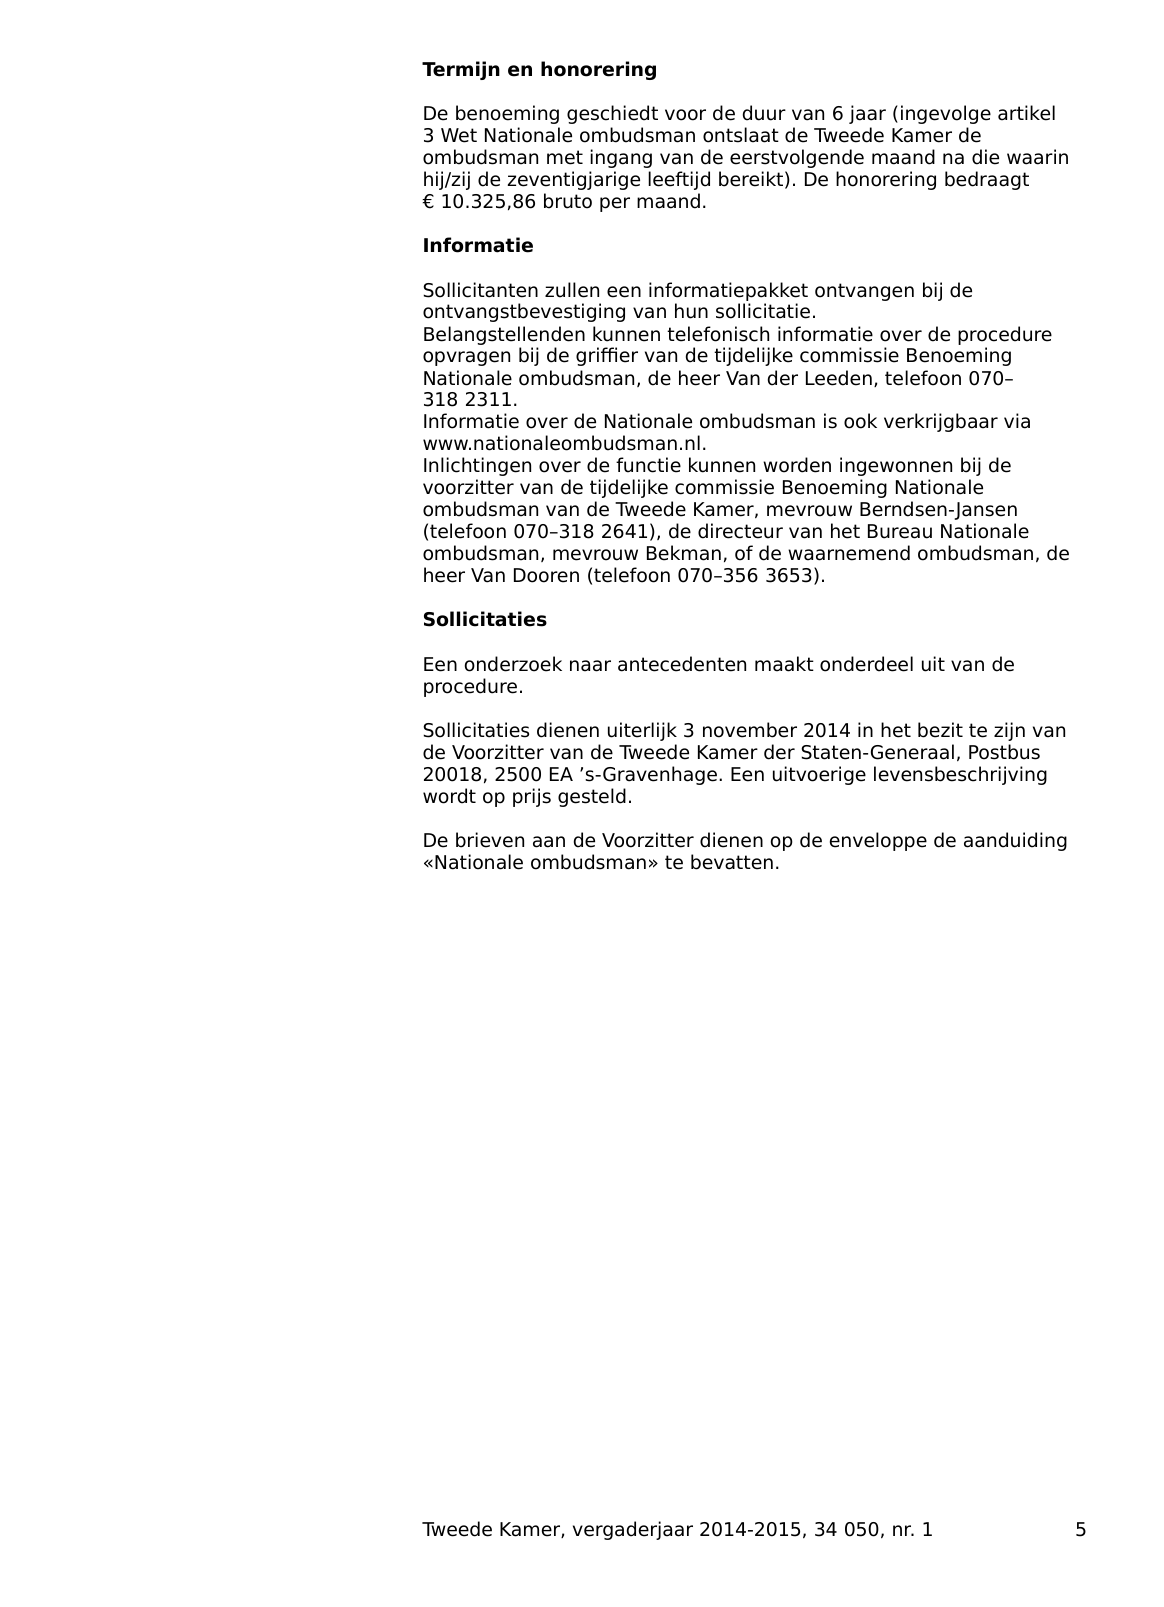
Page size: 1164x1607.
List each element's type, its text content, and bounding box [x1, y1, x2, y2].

subtitle Sollicitaties [422, 609, 1087, 631]
text De brieven aan de Voorzitter dienen op de enveloppe de aanduiding «Nationale ombudsman» te bevatten. [422, 830, 1087, 874]
text Inlichtingen over de functie kunnen worden ingewonnen bij de voorzitter van de tijdelijke commissie Benoeming Nationale ombudsman van de Tweede Kamer, mevrouw Berndsen-Jansen (telefoon 070–318 2641), de directeur van het Bureau Nationale ombudsman, mevrouw Bekman, of de waarnemend ombudsman, de heer Van Dooren (telefoon 070–356 3653). [422, 455, 1087, 587]
text Sollicitaties dienen uiterlijk 3 november 2014 in het bezit te zijn van de Voorzitter van de Tweede Kamer der Staten-Generaal, Postbus 20018, 2500 EA ’s-Gravenhage. Een uitvoerige levensbeschrijving wordt op prijs gesteld. [422, 720, 1087, 808]
text Een onderzoek naar antecedenten maakt onderdeel uit van de procedure. [422, 653, 1087, 697]
text Belangstellenden kunnen telefonisch informatie over de procedure opvragen bij de griffier van de tijdelijke commissie Benoeming Nationale ombudsman, de heer Van der Leeden, telefoon 070–318 2311. [422, 323, 1087, 411]
text Sollicitanten zullen een informatiepakket ontvangen bij de ontvangstbevestiging van hun sollicitatie. [422, 279, 1087, 323]
text Informatie over de Nationale ombudsman is ook verkrijgbaar via www.nationaleombudsman.nl. [422, 411, 1087, 455]
subtitle Termijn en honorering [422, 59, 1087, 81]
text De benoeming geschiedt voor de duur van 6 jaar (ingevolge artikel 3 Wet Nationale ombudsman ontslaat de Tweede Kamer de ombudsman met ingang van de eerstvolgende maand na die waarin hij/zij de zeventigjarige leeftijd bereikt). De honorering bedraagt € 10.325,86 bruto per maand. [422, 103, 1087, 213]
subtitle Informatie [422, 235, 1087, 257]
